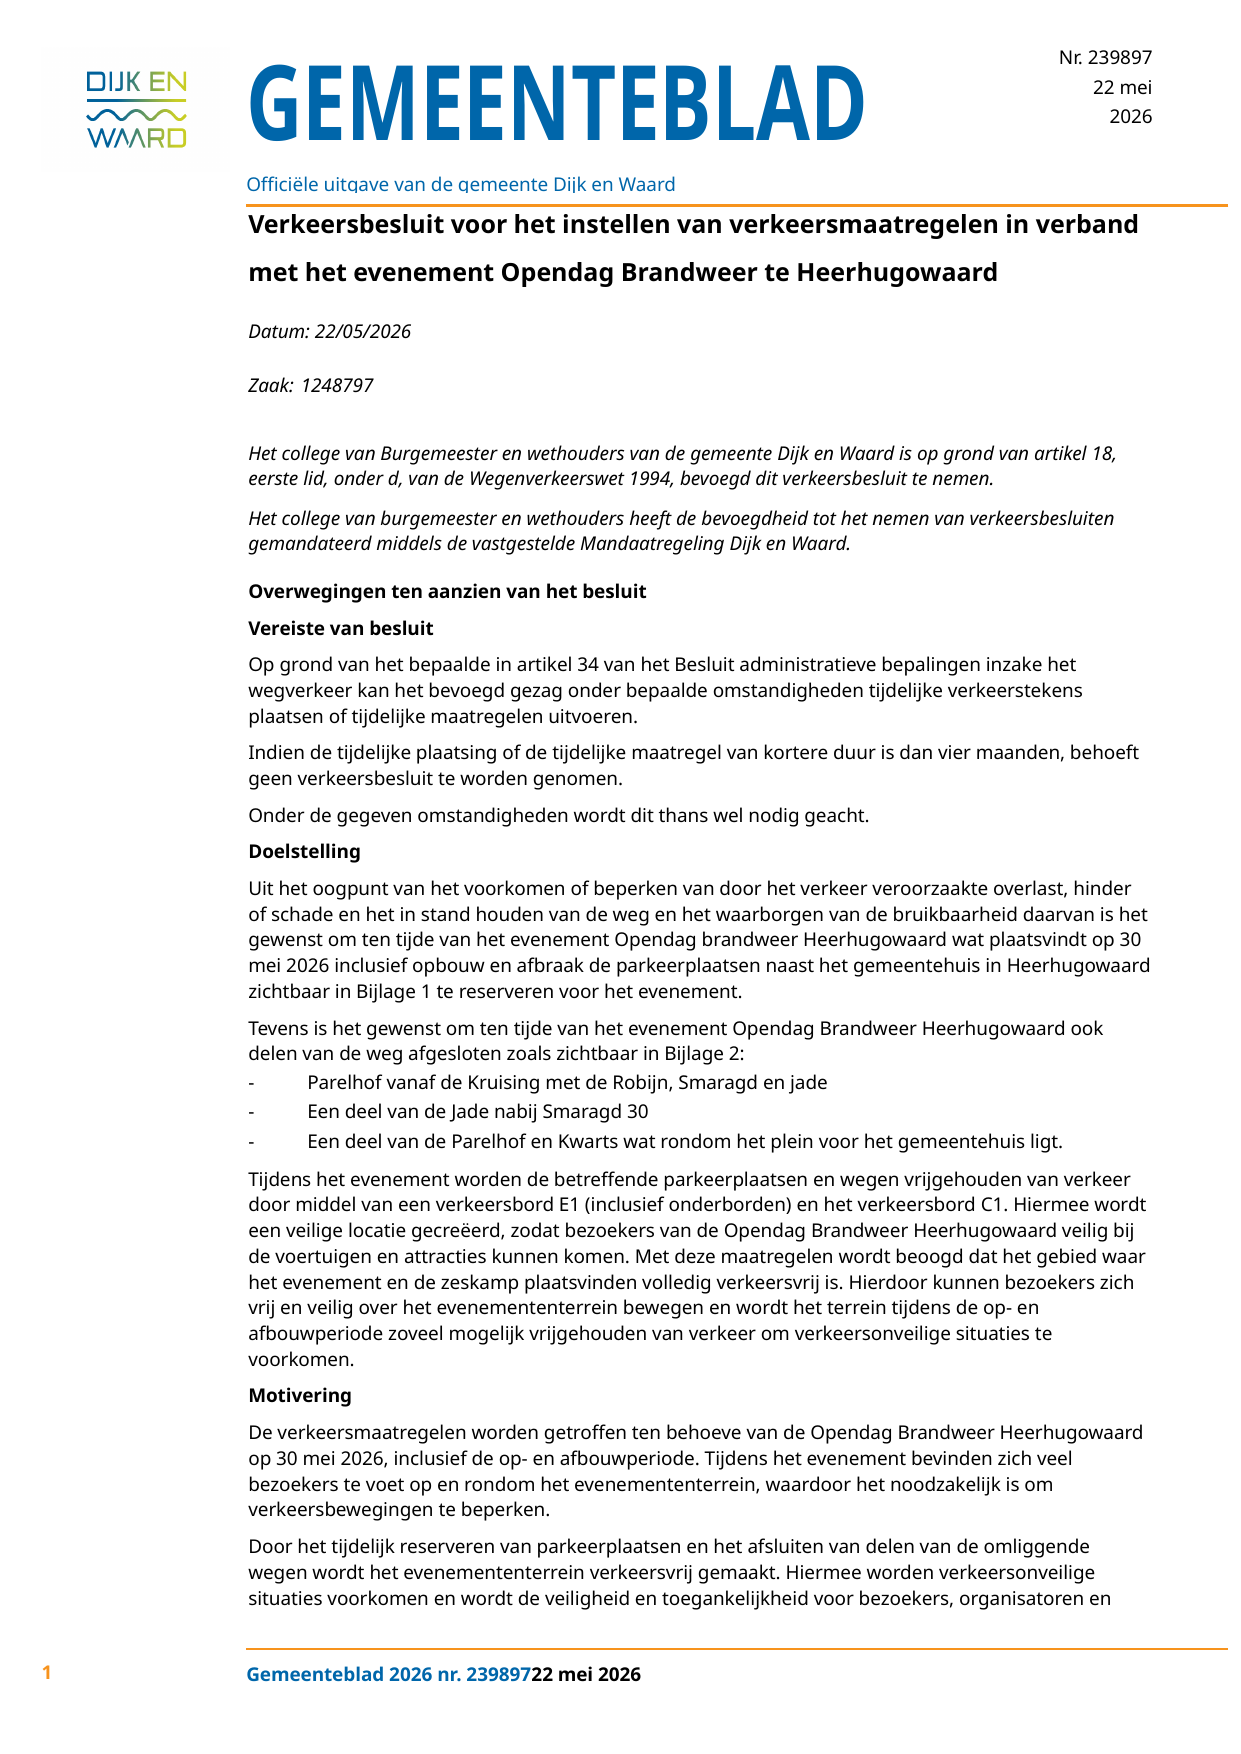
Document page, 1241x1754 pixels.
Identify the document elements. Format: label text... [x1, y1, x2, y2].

text Onder de gegeven omstandigheden wordt dit thans wel nodig geacht. [248, 802, 1152, 828]
text Doelstelling [248, 838, 1152, 864]
text Tevens is het gewenst om ten tijde van het evenement Opendag Brandweer Heerhugowaard ook delen van de weg afgesloten zoals zichtbaar in Bijlage 2: [248, 1015, 1152, 1066]
text Datum: 22/05/2026 [248, 318, 1152, 344]
list Een deel van de Parelhof en Kwarts wat rondom het plein voor het gemeentehuis ligt. [248, 1128, 1152, 1154]
text Op grond van het bepaalde in artikel 34 van het Besluit administratieve bepalingen inzake het wegverkeer kan het bevoegd gezag onder bepaalde omstandigheden tijdelijke verkeerstekens plaatsen of tijdelijke maatregelen uitvoeren. [248, 651, 1152, 728]
text De verkeersmaatregelen worden getroffen ten behoeve van de Opendag Brandweer Heerhugowaard op 30 mei 2026, inclusief de op- en afbouwperiode. Tijdens het evenement bevinden zich veel bezoekers te voet op en rondom het evenemententerrein, waardoor het noodzakelijk is om verkeersbewegingen te beperken. [248, 1419, 1152, 1522]
list Parelhof vanaf de Kruising met de Robijn, Smaragd en jade [248, 1069, 1152, 1094]
list Een deel van de Jade nabij Smaragd 30 [248, 1098, 1152, 1124]
text Door het tijdelijk reserveren van parkeerplaatsen en het afsluiten van delen van de omliggende wegen wordt het evenemententerrein verkeersvrij gemaakt. Hiermee worden verkeersonveilige situaties voorkomen en wordt de veiligheid en toegankelijkheid voor bezoekers, organisatoren en [248, 1533, 1152, 1610]
text Tijdens het evenement worden de betreffende parkeerplaatsen en wegen vrijgehouden van verkeer door middel van een verkeersbord E1 (inclusief onderborden) en het verkeersbord C1. Hiermee wordt een veilige locatie gecreëerd, zodat bezoekers van de Opendag Brandweer Heerhugowaard veilig bij de voertuigen en attracties kunnen komen. Met deze maatregelen wordt beoogd dat het gebied waar het evenement en de zeskamp plaatsvinden volledig verkeersvrij is. Hierdoor kunnen bezoekers zich vrij en veilig over het evenemententerrein bewegen en wordt het terrein tijdens de op- en afbouwperiode zoveel mogelijk vrijgehouden van verkeer om verkeersonveilige situaties te voorkomen. [248, 1166, 1152, 1372]
text Motivering [248, 1383, 1152, 1408]
text Zaak: 1248797 [248, 372, 1152, 398]
text Indien de tijdelijke plaatsing of de tijdelijke maatregel van kortere duur is dan vier maanden, behoeft geen verkeersbesluit te worden genomen. [248, 739, 1152, 791]
text Vereiste van besluit [248, 615, 1152, 640]
text Overwegingen ten aanzien van het besluit [248, 578, 1152, 604]
text Verkeersbesluit voor het instellen van verkeersmaatregelen in verband met het evenement Opendag Brandweer te Heerhugowaard [248, 207, 1152, 288]
text Het college van Burgemeester en wethouders van de gemeente Dijk en Waard is op grond van artikel 18, eerste lid, onder d, van de Wegenverkeerswet 1994, bevoegd dit verkeersbesluit te nemen. [248, 440, 1152, 491]
text Uit het oogpunt van het voorkomen of beperken van door het verkeer veroorzaakte overlast, hinder of schade en het in stand houden van de weg en het waarborgen van de bruikbaarheid daarvan is het gewenst om ten tijde van het evenement Opendag brandweer Heerhugowaard wat plaatsvindt op 30 mei 2026 inclusief opbouw en afbraak de parkeerplaatsen naast het gemeentehuis in Heerhugowaard zichtbaar in Bijlage 1 te reserveren voor het evenement. [248, 875, 1152, 1004]
text Het college van burgemeester en wethouders heeft de bevoegdheid tot het nemen van verkeersbesluiten gemandateerd middels de vastgestelde Mandaatregeling Dijk en Waard. [248, 505, 1152, 556]
picture [41, 47, 231, 172]
